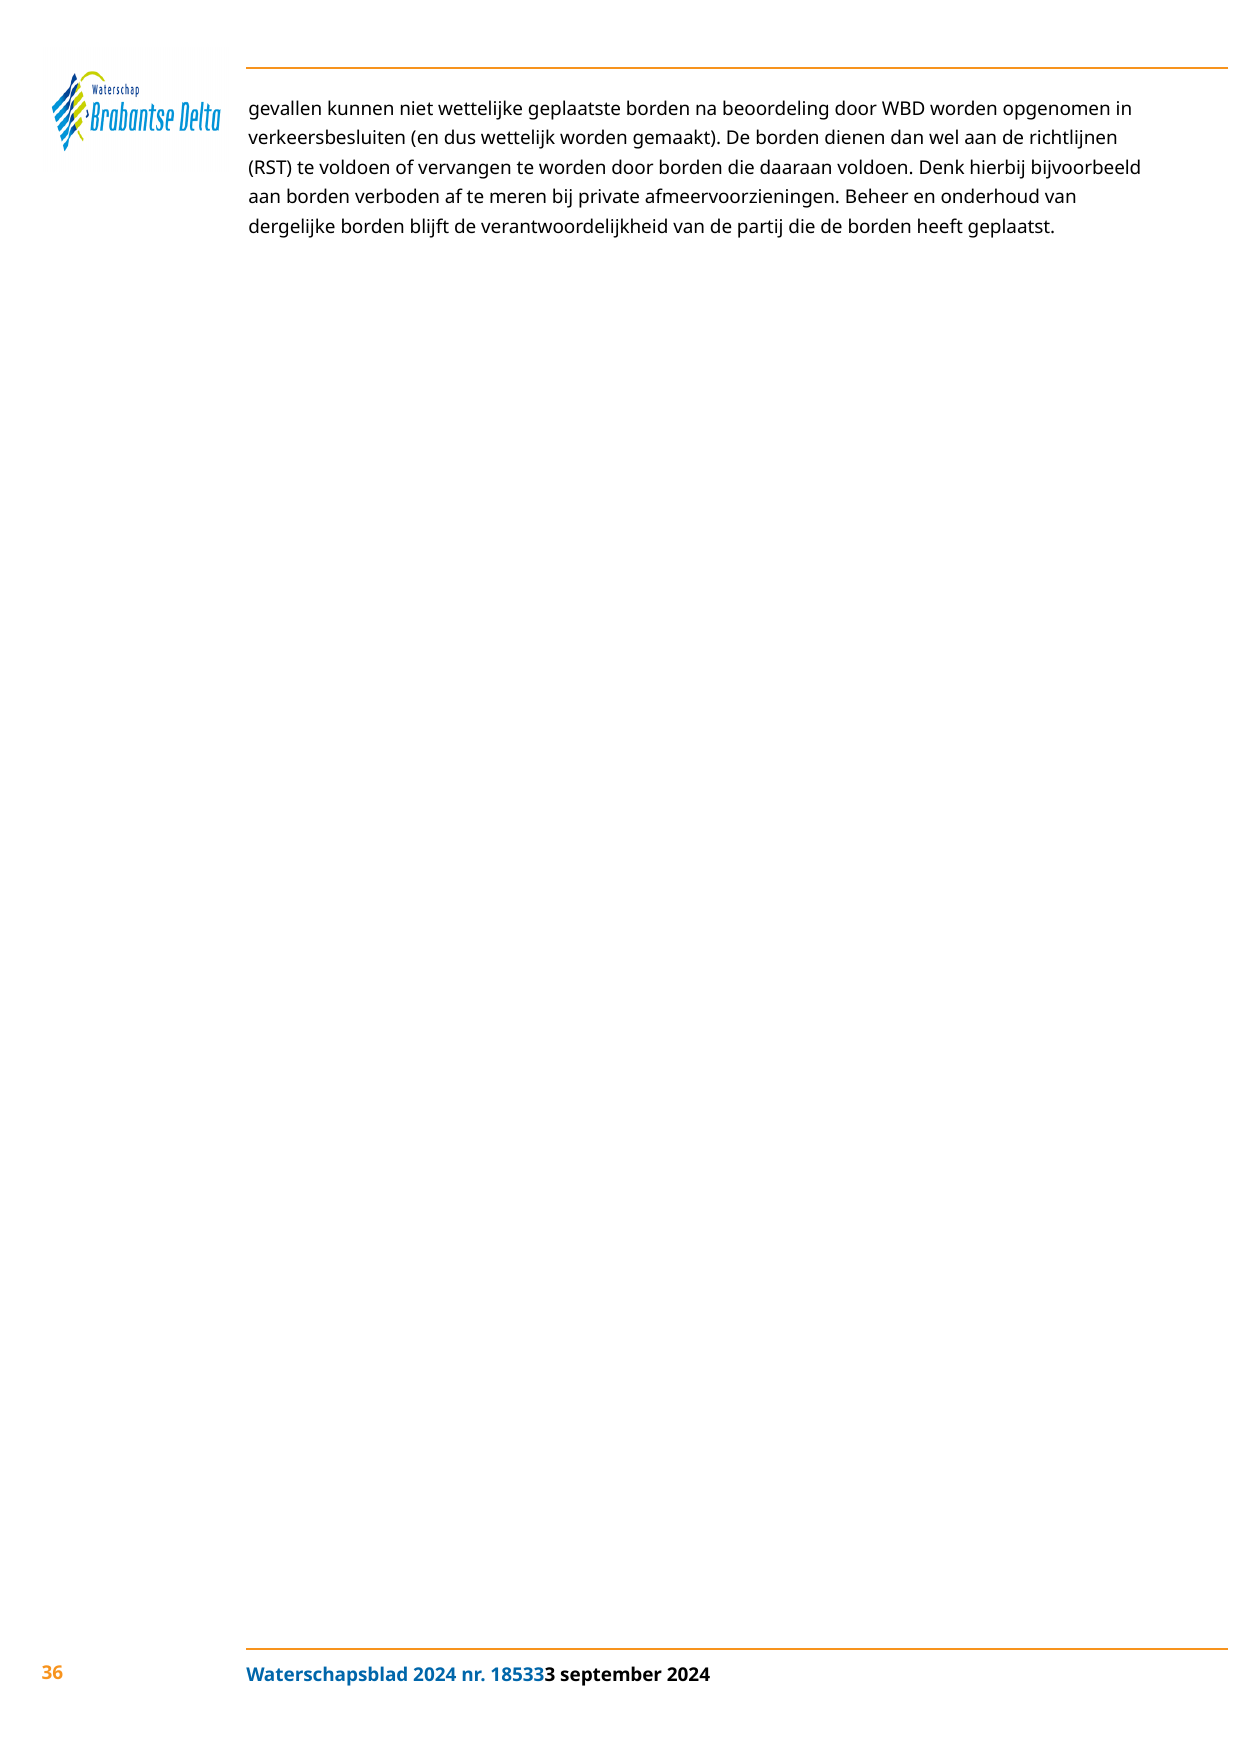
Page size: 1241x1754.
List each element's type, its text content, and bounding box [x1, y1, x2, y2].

picture [41, 47, 231, 172]
text gevallen kunnen niet wettelijke geplaatste borden na beoordeling door WBD worden opgenomen in verkeersbesluiten (en dus wettelijk worden gemaakt). De borden dienen dan wel aan de richtlijnen (RST) te voldoen of vervangen te worden door borden die daaraan voldoen. Denk hierbij bijvoorbeeld aan borden verboden af te meren bij private afmeervoorzieningen. Beheer en onderhoud van dergelijke borden blijft de verantwoordelijkheid van de partij die de borden heeft geplaatst. [248, 95, 1152, 239]
